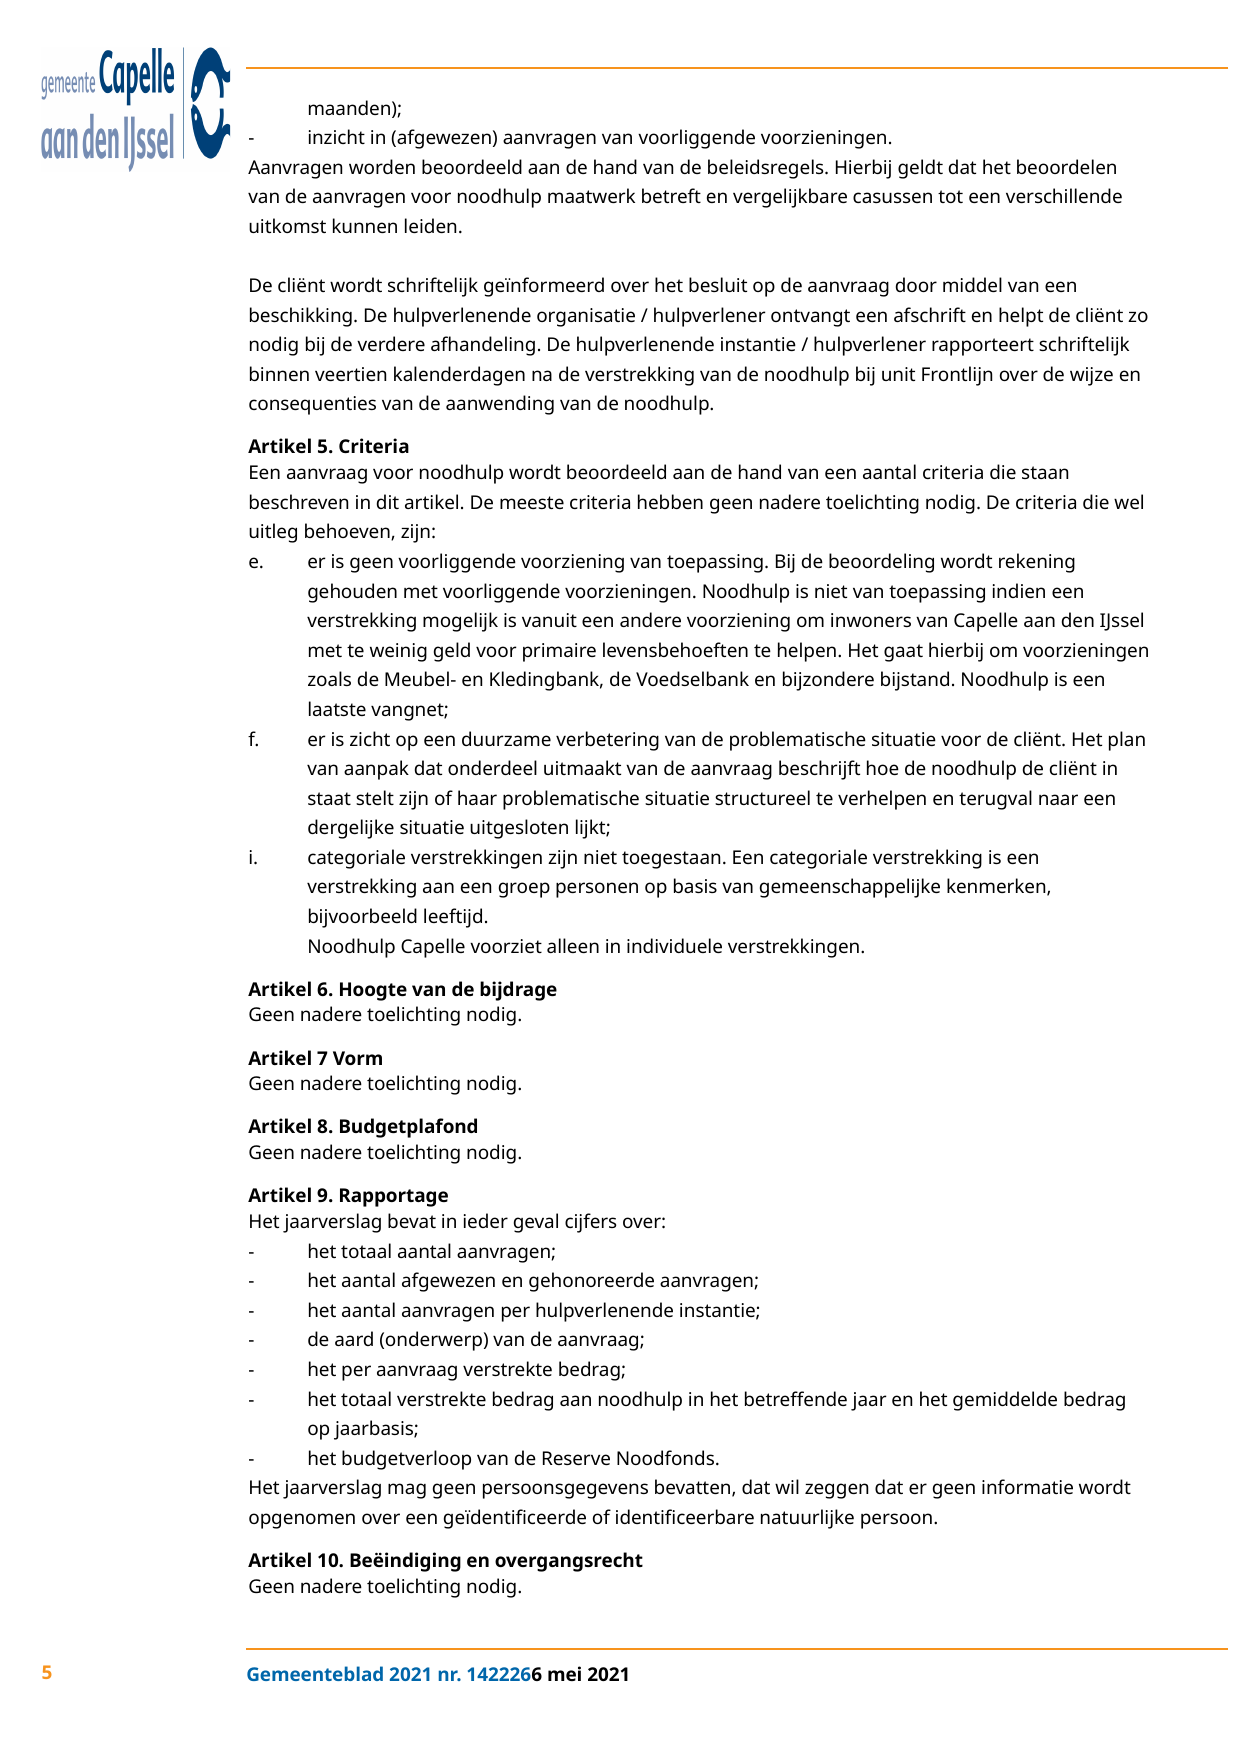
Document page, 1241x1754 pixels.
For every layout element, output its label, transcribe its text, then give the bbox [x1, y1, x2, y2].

text Artikel 6. Hoogte van de bijdrage [248, 976, 1152, 1002]
list de aard (onderwerp) van de aanvraag; [248, 1327, 1152, 1352]
list maanden); [248, 95, 1152, 121]
text Een aanvraag voor noodhulp wordt beoordeeld aan de hand van een aantal criteria die staan beschreven in dit artikel. De meeste criteria hebben geen nadere toelichting nodig. De criteria die wel uitleg behoeven, zijn: [248, 459, 1152, 544]
list Noodhulp Capelle voorziet alleen in individuele verstrekkingen. [248, 933, 1152, 958]
list het aantal afgewezen en gehonoreerde aanvragen; [248, 1267, 1152, 1293]
list het budgetverloop van de Reserve Noodfonds. [248, 1445, 1152, 1471]
list categoriale verstrekkingen zijn niet toegestaan. Een categoriale verstrekking is een verstrekking aan een groep personen op basis van gemeenschappelijke kenmerken, bijvoorbeeld leeftijd. [248, 844, 1152, 929]
text Geen nadere toelichting nodig. [248, 1573, 1152, 1599]
list er is geen voorliggende voorziening van toepassing. Bij de beoordeling wordt rekening gehouden met voorliggende voorzieningen. Noodhulp is niet van toepassing indien een verstrekking mogelijk is vanuit een andere voorziening om inwoners van Capelle aan den IJssel met te weinig geld voor primaire levensbehoeften te helpen. Het gaat hierbij om voorzieningen zoals de Meubel- en Kledingbank, de Voedselbank en bijzondere bijstand. Noodhulp is een laatste vangnet; [248, 548, 1152, 722]
text Artikel 7 Vorm [248, 1045, 1152, 1071]
text Het jaarverslag bevat in ieder geval cijfers over: [248, 1208, 1152, 1234]
text Het jaarverslag mag geen persoonsgegevens bevatten, dat wil zeggen dat er geen informatie wordt opgenomen over een geïdentificeerde of identificeerbare natuurlijke persoon. [248, 1474, 1152, 1530]
list het totaal verstrekte bedrag aan noodhulp in het betreffende jaar en het gemiddelde bedrag op jaarbasis; [248, 1386, 1152, 1441]
text Geen nadere toelichting nodig. [248, 1071, 1152, 1096]
text De cliënt wordt schriftelijk geïnformeerd over het besluit op de aanvraag door middel van een beschikking. De hulpverlenende organisatie / hulpverlener ontvangt een afschrift en helpt de cliënt zo nodig bij de verdere afhandeling. De hulpverlenende instantie / hulpverlener rapporteert schriftelijk binnen veertien kalenderdagen na de verstrekking van de noodhulp bij unit Frontlijn over de wijze en consequenties van de aanwending van de noodhulp. [248, 272, 1152, 416]
list er is zicht op een duurzame verbetering van de problematische situatie voor de cliënt. Het plan van aanpak dat onderdeel uitmaakt van de aanvraag beschrijft hoe de noodhulp de cliënt in staat stelt zijn of haar problematische situatie structureel te verhelpen en terugval naar een dergelijke situatie uitgesloten lijkt; [248, 726, 1152, 840]
list inzicht in (afgewezen) aanvragen van voorliggende voorzieningen. [248, 124, 1152, 150]
text Geen nadere toelichting nodig. [248, 1139, 1152, 1165]
list het aantal aanvragen per hulpverlenende instantie; [248, 1297, 1152, 1323]
text Artikel 8. Budgetplafond [248, 1114, 1152, 1139]
list het totaal aantal aanvragen; [248, 1238, 1152, 1263]
text Artikel 9. Rapportage [248, 1182, 1152, 1208]
text Aanvragen worden beoordeeld aan de hand van de beleidsregels. Hierbij geldt dat het beoordelen van de aanvragen voor noodhulp maatwerk betreft en vergelijkbare casussen tot een verschillende uitkomst kunnen leiden. [248, 154, 1152, 239]
list het per aanvraag verstrekte bedrag; [248, 1356, 1152, 1382]
text Artikel 5. Criteria [248, 434, 1152, 459]
picture [41, 47, 231, 172]
text Artikel 10. Beëindiging en overgangsrecht [248, 1547, 1152, 1573]
text Geen nadere toelichting nodig. [248, 1002, 1152, 1027]
